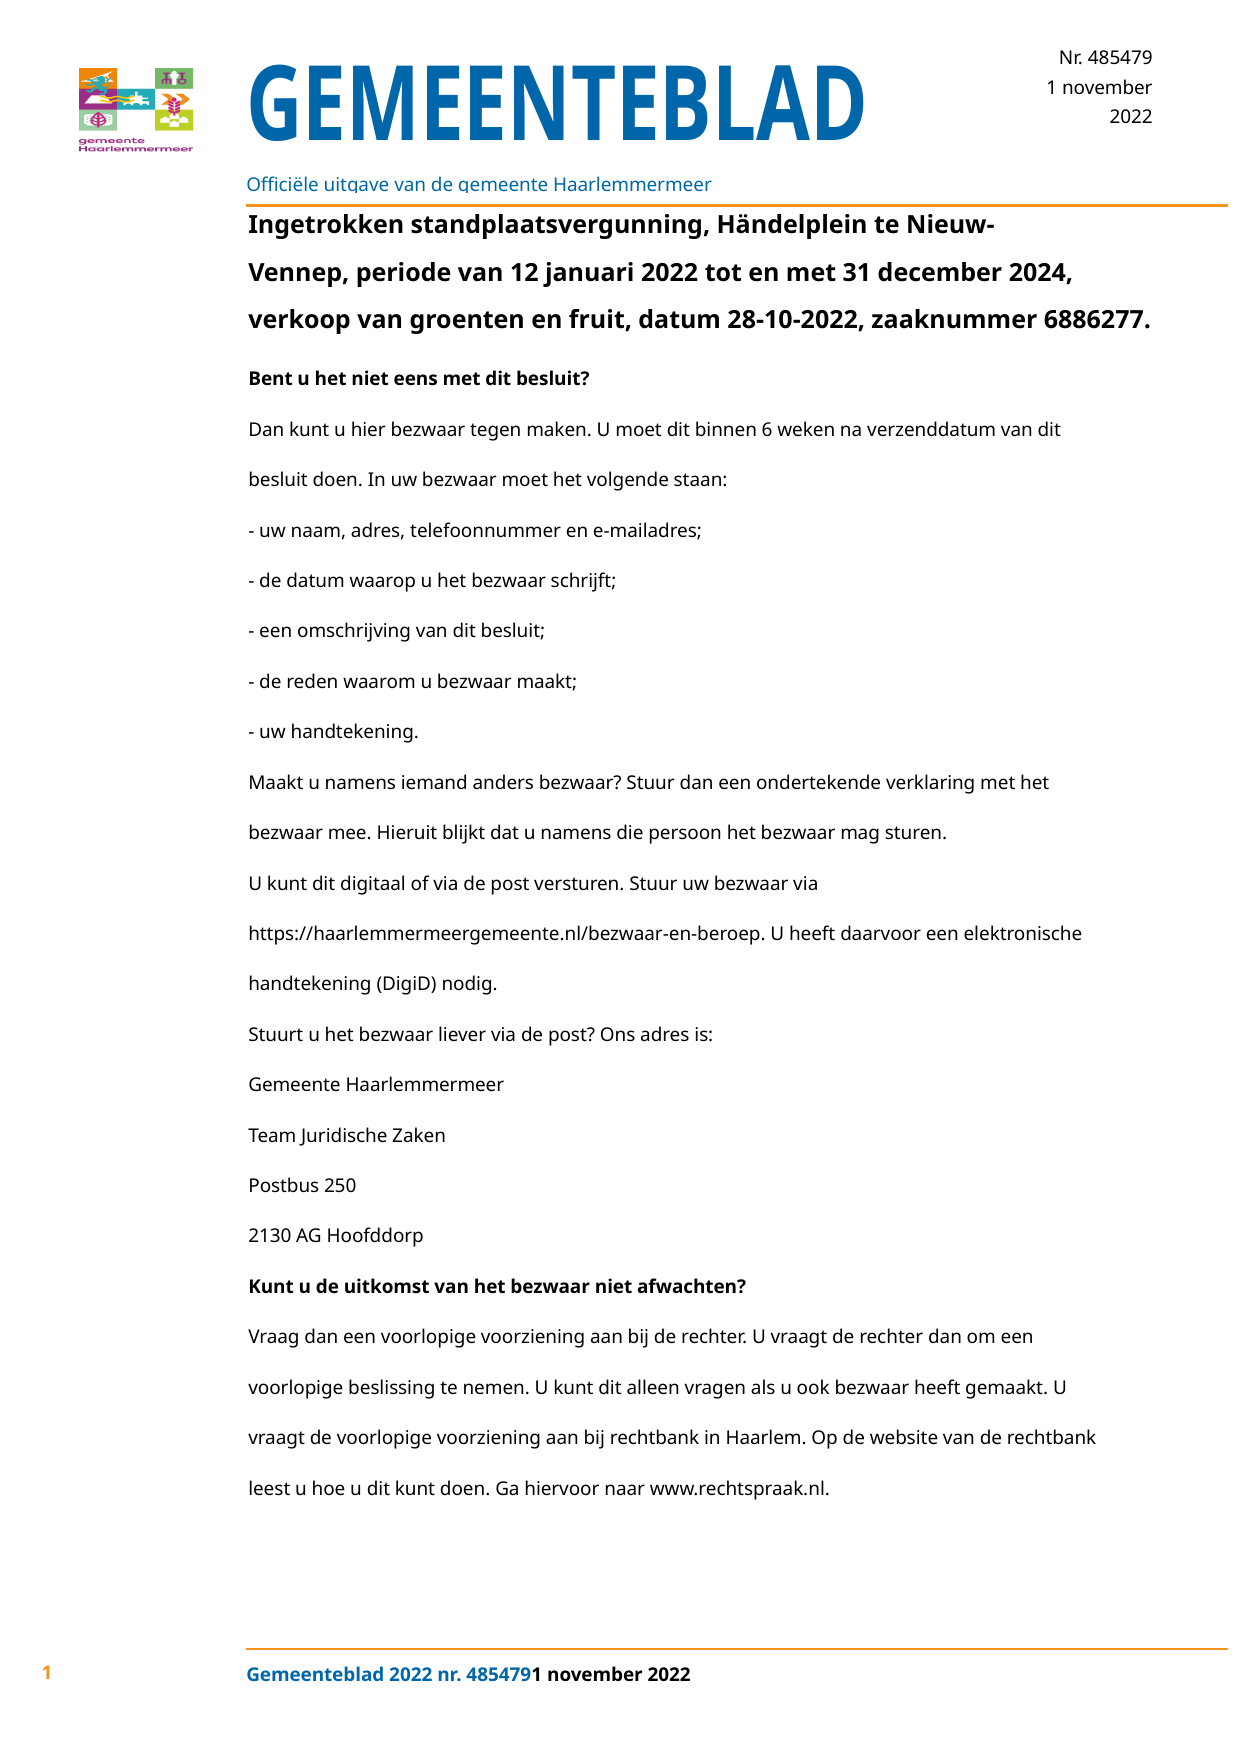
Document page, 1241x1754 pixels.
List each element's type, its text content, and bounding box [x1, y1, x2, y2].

text Stuurt u het bezwaar liever via de post? Ons adres is: [248, 1021, 1152, 1047]
picture [41, 47, 231, 172]
text Gemeente Haarlemmermeer [248, 1071, 1152, 1097]
text Dan kunt u hier bezwaar tegen maken. U moet dit binnen 6 weken na verzenddatum van dit [248, 416, 1152, 442]
text besluit doen. In uw bezwaar moet het volgende staan: [248, 466, 1152, 492]
text Ingetrokken standplaatsvergunning, Händelplein te Nieuw-Vennep, periode van 12 januari 2022 tot en met 31 december 2024, verkoop van groenten en fruit, datum 28-10-2022, zaaknummer 6886277. [248, 207, 1152, 336]
text 2130 AG Hoofddorp [248, 1223, 1152, 1248]
text - een omschrijving van dit besluit; [248, 618, 1152, 643]
text voorlopige beslissing te nemen. U kunt dit alleen vragen als u ook bezwaar heeft gemaakt. U [248, 1374, 1152, 1399]
text bezwaar mee. Hieruit blijkt dat u namens die persoon het bezwaar mag sturen. [248, 819, 1152, 845]
text handtekening (DigiD) nodig. [248, 971, 1152, 996]
text - de reden waarom u bezwaar maakt; [248, 668, 1152, 694]
text Maakt u namens iemand anders bezwaar? Stuur dan een ondertekende verklaring met het [248, 769, 1152, 794]
text - de datum waarop u het bezwaar schrijft; [248, 567, 1152, 593]
text Vraag dan een voorlopige voorziening aan bij de rechter. U vraagt de rechter dan om een [248, 1323, 1152, 1349]
text Bent u het niet eens met dit besluit? [248, 366, 1152, 391]
text - uw handtekening. [248, 718, 1152, 744]
text Postbus 250 [248, 1172, 1152, 1198]
text leest u hoe u dit kunt doen. Ga hiervoor naar www.rechtspraak.nl. [248, 1475, 1152, 1500]
text U kunt dit digitaal of via de post versturen. Stuur uw bezwaar via [248, 870, 1152, 895]
text Kunt u de uitkomst van het bezwaar niet afwachten? [248, 1273, 1152, 1299]
text vraagt de voorlopige voorziening aan bij rechtbank in Haarlem. Op de website van de rechtbank [248, 1424, 1152, 1450]
text - uw naam, adres, telefoonnummer en e-mailadres; [248, 517, 1152, 542]
text Team Juridische Zaken [248, 1122, 1152, 1147]
text https://haarlemmermeergemeente.nl/bezwaar-en-beroep. U heeft daarvoor een elektronische [248, 920, 1152, 946]
